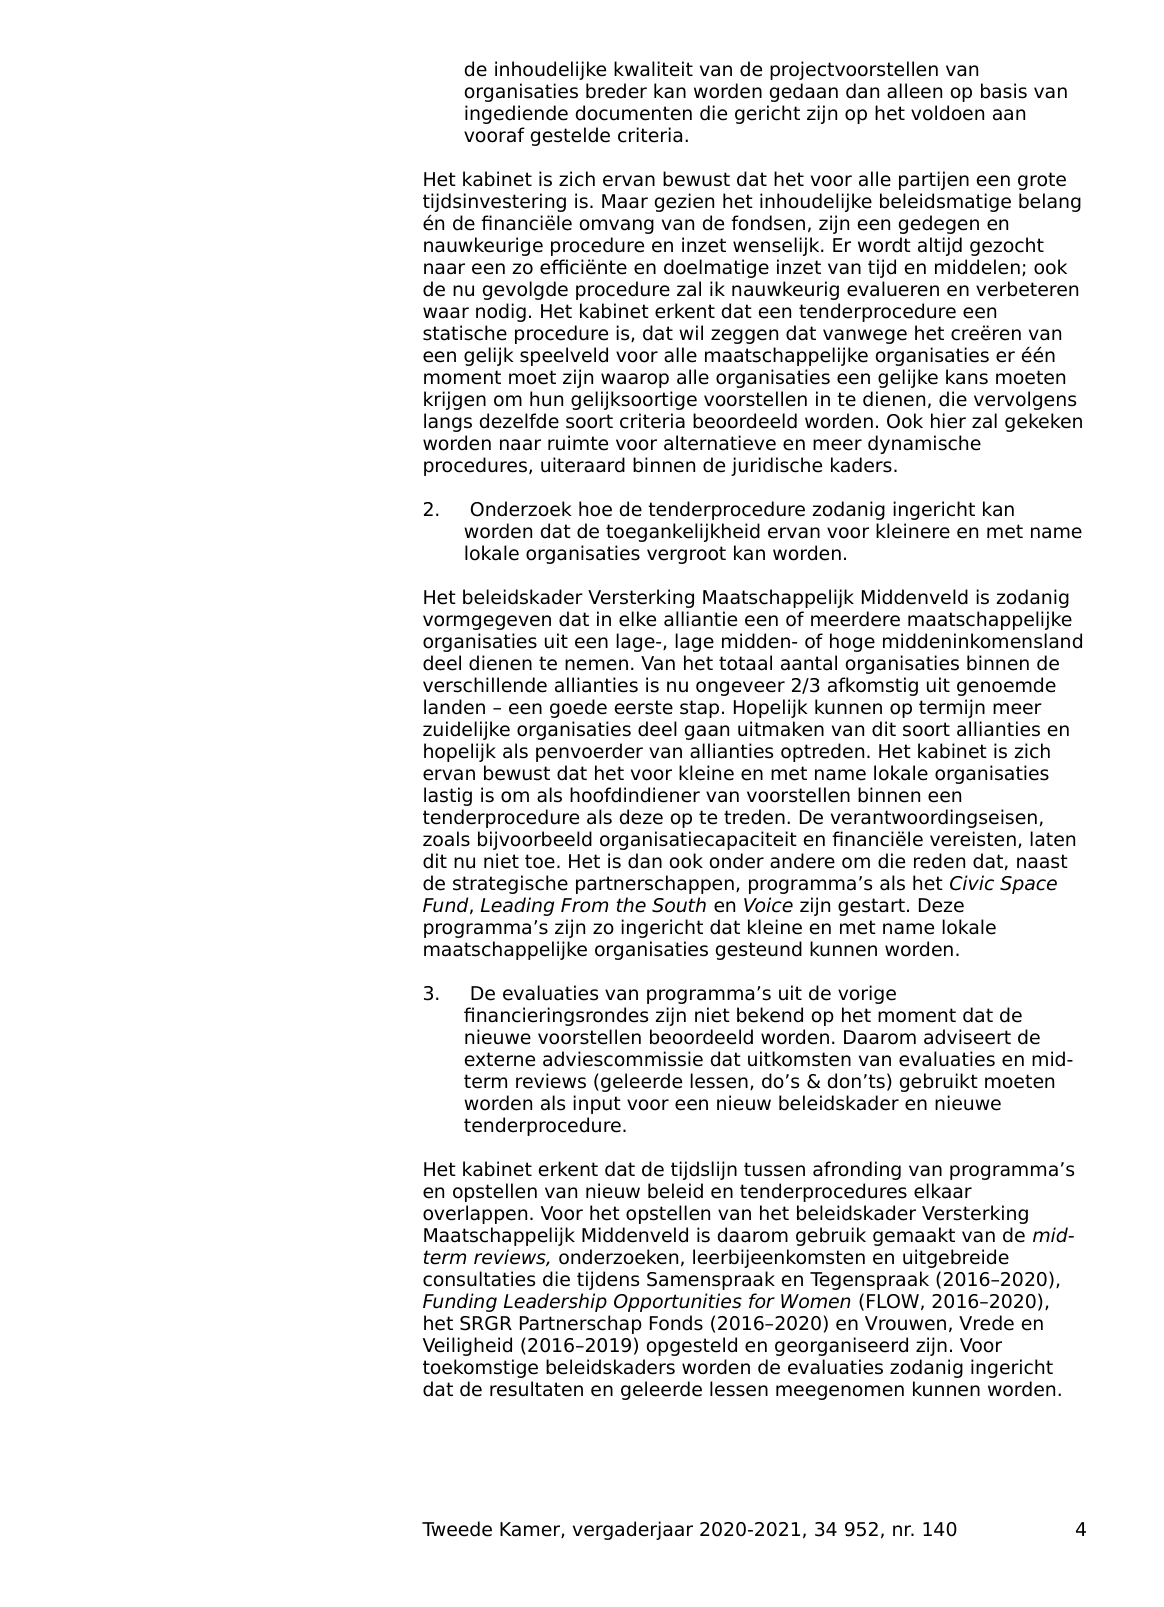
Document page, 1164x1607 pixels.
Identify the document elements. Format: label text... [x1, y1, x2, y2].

text Het kabinet erkent dat de tijdslijn tussen afronding van programma’s en opstellen van nieuw beleid en tenderprocedures elkaar overlappen. Voor het opstellen van het beleidskader Versterking Maatschappelijk Middenveld is daarom gebruik gemaakt van de mid-term reviews, onderzoeken, leerbijeenkomsten en uitgebreide consultaties die tijdens Samenspraak en Tegenspraak (2016–2020), Funding Leadership Opportunities for Women (FLOW, 2016–2020), het SRGR Partnerschap Fonds (2016–2020) en Vrouwen, Vrede en Veiligheid (2016–2019) opgesteld en georganiseerd zijn. Voor toekomstige beleidskaders worden de evaluaties zodanig ingericht dat de resultaten en geleerde lessen meegenomen kunnen worden. [422, 1159, 1087, 1401]
text Het kabinet is zich ervan bewust dat het voor alle partijen een grote tijdsinvestering is. Maar gezien het inhoudelijke beleidsmatige belang én de financiële omvang van de fondsen, zijn een gedegen en nauwkeurige procedure en inzet wenselijk. Er wordt altijd gezocht naar een zo efficiënte en doelmatige inzet van tijd en middelen; ook de nu gevolgde procedure zal ik nauwkeurig evalueren en verbeteren waar nodig. Het kabinet erkent dat een tenderprocedure een statische procedure is, dat wil zeggen dat vanwege het creëren van een gelijk speelveld voor alle maatschappelijke organisaties er één moment moet zijn waarop alle organisaties een gelijke kans moeten krijgen om hun gelijksoortige voorstellen in te dienen, die vervolgens langs dezelfde soort criteria beoordeeld worden. Ook hier zal gekeken worden naar ruimte voor alternatieve en meer dynamische procedures, uiteraard binnen de juridische kaders. [422, 169, 1087, 477]
text Het beleidskader Versterking Maatschappelijk Middenveld is zodanig vormgegeven dat in elke alliantie een of meerdere maatschappelijke organisaties uit een lage-, lage midden- of hoge middeninkomensland deel dienen te nemen. Van het totaal aantal organisaties binnen de verschillende allianties is nu ongeveer 2/3 afkomstig uit genoemde landen – een goede eerste stap. Hopelijk kunnen op termijn meer zuidelijke organisaties deel gaan uitmaken van dit soort allianties en hopelijk als penvoerder van allianties optreden. Het kabinet is zich ervan bewust dat het voor kleine en met name lokale organisaties lastig is om als hoofdindiener van voorstellen binnen een tenderprocedure als deze op te treden. De verantwoordingseisen, zoals bijvoorbeeld organisatiecapaciteit en financiële vereisten, laten dit nu niet toe. Het is dan ook onder andere om die reden dat, naast de strategische partnerschappen, programma’s als het Civic Space Fund, Leading From the South en Voice zijn gestart. Deze programma’s zijn zo ingericht dat kleine en met name lokale maatschappelijke organisaties gesteund kunnen worden. [422, 587, 1087, 961]
text 3. De evaluaties van programma’s uit de vorige financieringsrondes zijn niet bekend op het moment dat de nieuwe voorstellen beoordeeld worden. Daarom adviseert de externe adviescommissie dat uitkomsten van evaluaties en mid-term reviews (geleerde lessen, do’s & don’ts) gebruikt moeten worden als input voor een nieuw beleidskader en nieuwe tenderprocedure. [422, 983, 1087, 1137]
text 2. Onderzoek hoe de tenderprocedure zodanig ingericht kan worden dat de toegankelijkheid ervan voor kleinere en met name lokale organisaties vergroot kan worden. [422, 499, 1087, 565]
text de inhoudelijke kwaliteit van de projectvoorstellen van organisaties breder kan worden gedaan dan alleen op basis van ingediende documenten die gericht zijn op het voldoen aan vooraf gestelde criteria. [422, 59, 1087, 147]
